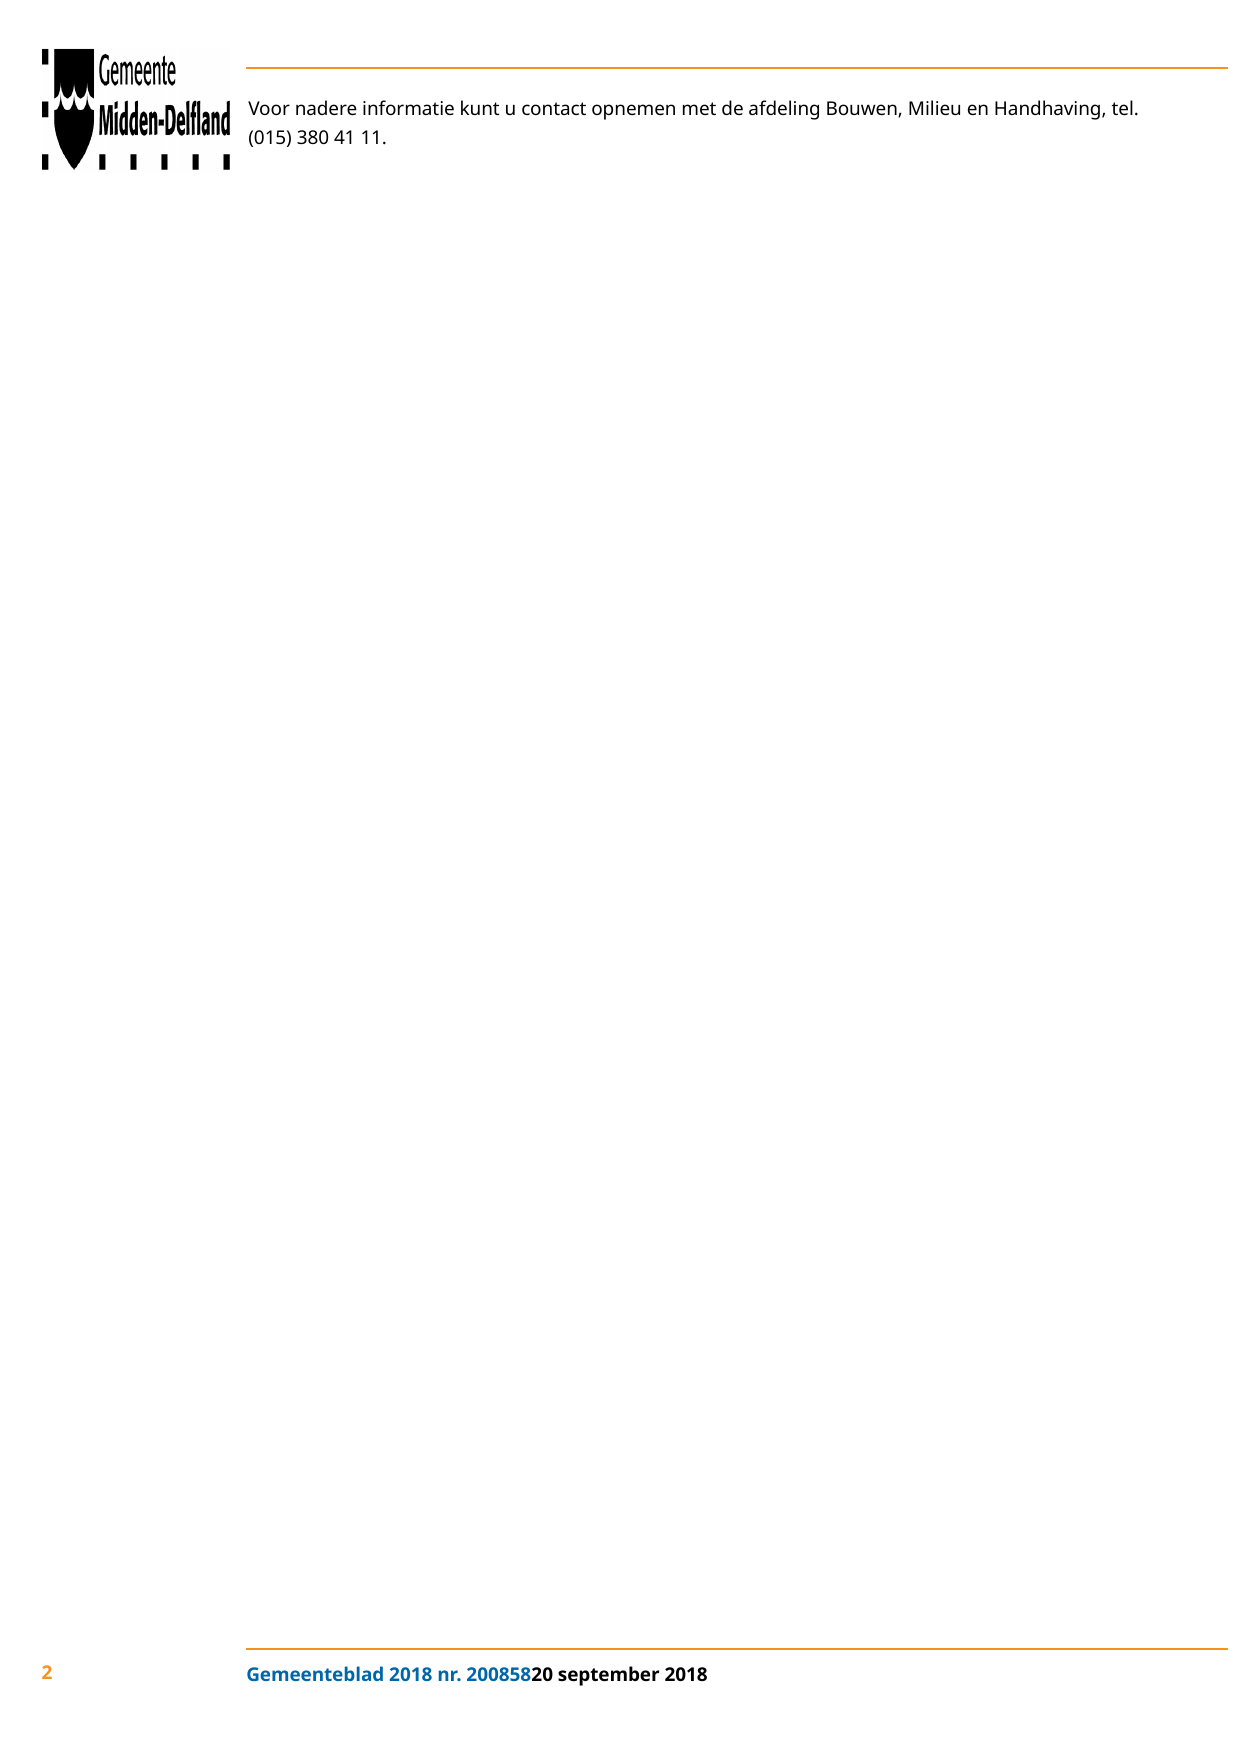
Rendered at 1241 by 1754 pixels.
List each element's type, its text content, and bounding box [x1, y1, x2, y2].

picture [41, 47, 231, 172]
text Voor nadere informatie kunt u contact opnemen met de afdeling Bouwen, Milieu en Handhaving, tel. (015) 380 41 11. [248, 95, 1152, 150]
